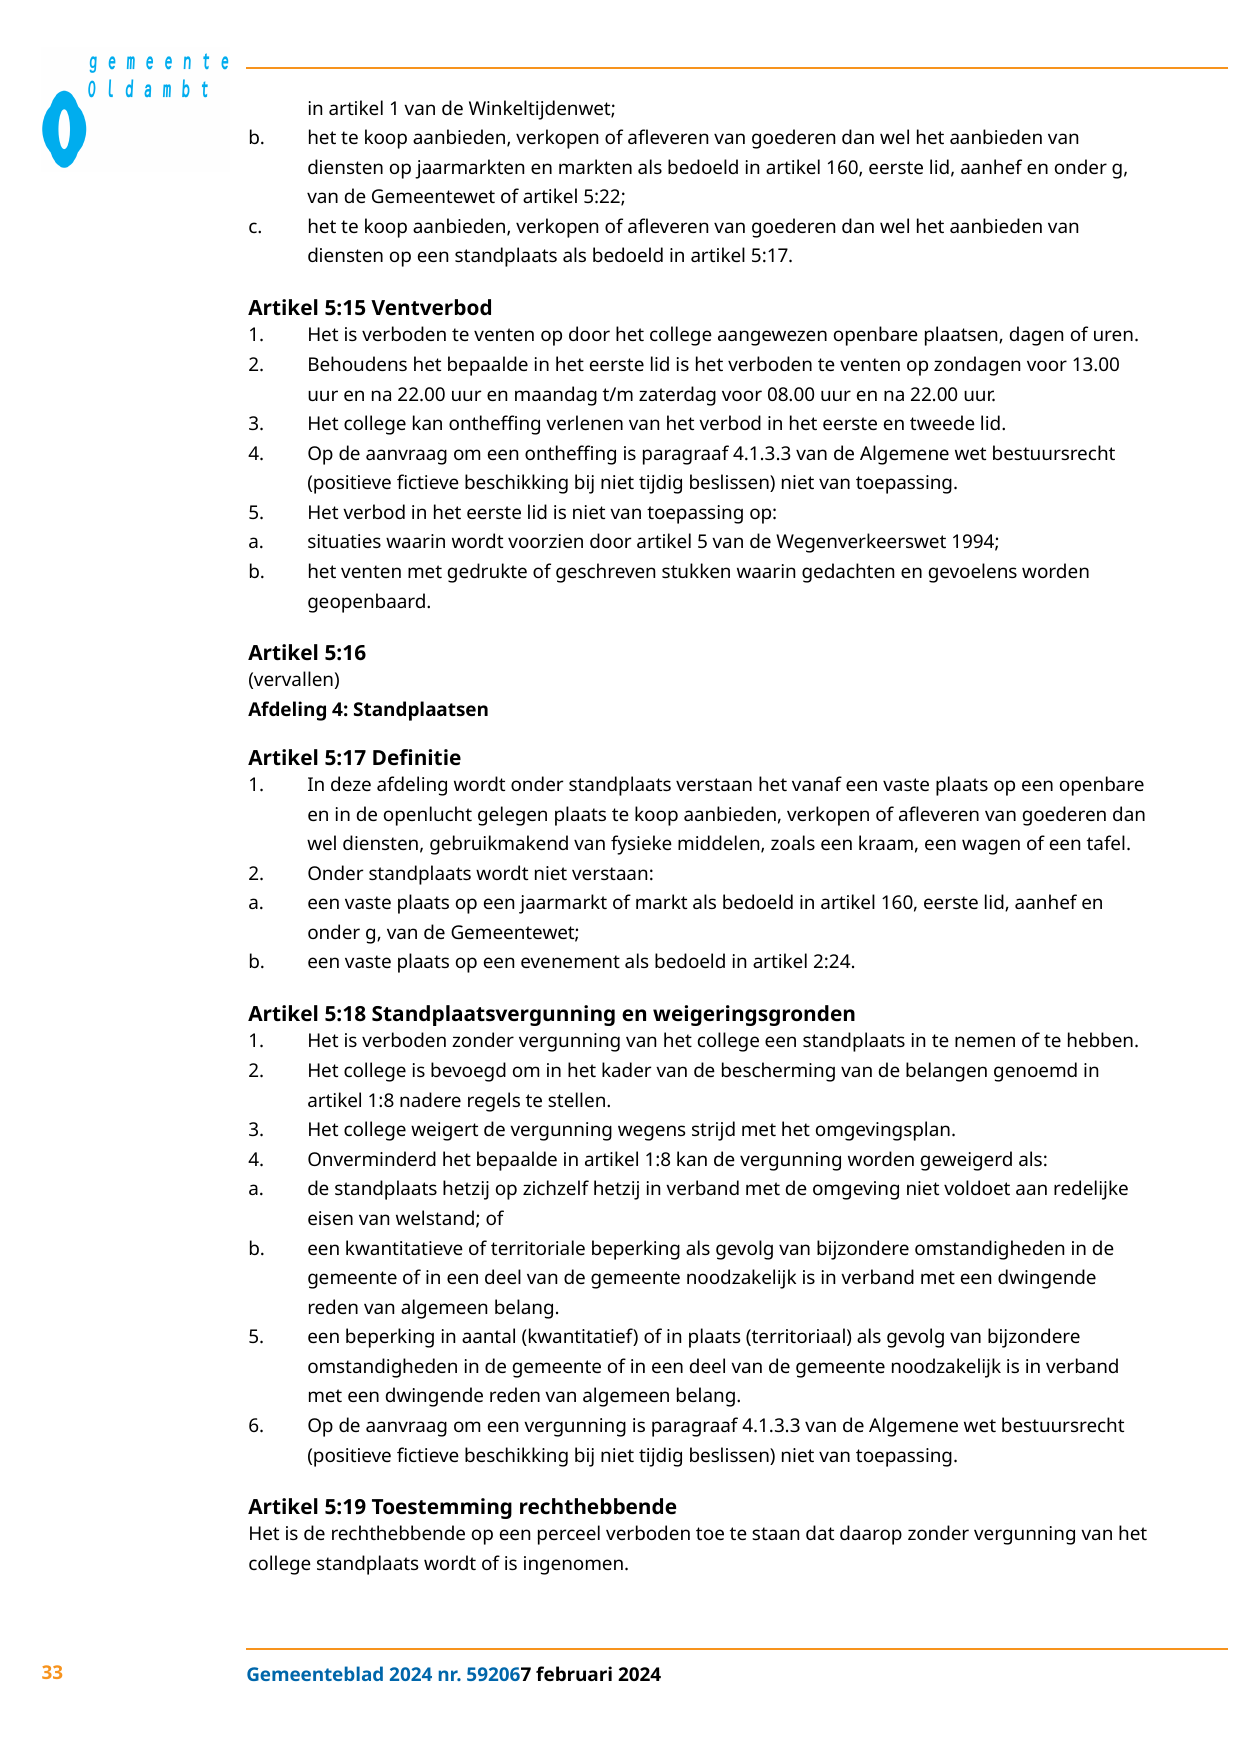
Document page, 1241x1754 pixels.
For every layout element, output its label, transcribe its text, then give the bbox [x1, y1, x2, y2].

list Het verbod in het eerste lid is niet van toepassing op: [248, 499, 1152, 525]
text (vervallen) [248, 667, 1152, 692]
list Het college is bevoegd om in het kader van de bescherming van de belangen genoemd in artikel 1:8 nadere regels te stellen. [248, 1057, 1152, 1112]
list het venten met gedrukte of geschreven stukken waarin gedachten en gevoelens worden geopenbaard. [248, 558, 1152, 613]
text Artikel 5:19 Toestemming rechthebbende [248, 1492, 1152, 1521]
list een kwantitatieve of territoriale beperking als gevolg van bijzondere omstandigheden in de gemeente of in een deel van de gemeente noodzakelijk is in verband met een dwingende reden van algemeen belang. [248, 1235, 1152, 1319]
list een vaste plaats op een evenement als bedoeld in artikel 2:24. [248, 949, 1152, 974]
list Behoudens het bepaalde in het eerste lid is het verboden te venten op zondagen voor 13.00 uur en na 22.00 uur en maandag t/m zaterdag voor 08.00 uur en na 22.00 uur. [248, 351, 1152, 406]
text Artikel 5:16 [248, 638, 1152, 667]
list Op de aanvraag om een vergunning is paragraaf 4.1.3.3 van de Algemene wet bestuursrecht (positieve fictieve beschikking bij niet tijdig beslissen) niet van toepassing. [248, 1412, 1152, 1467]
list Het college weigert de vergunning wegens strijd met het omgevingsplan. [248, 1116, 1152, 1142]
text Het is de rechthebbende op een perceel verboden toe te staan dat daarop zonder vergunning van het college standplaats wordt of is ingenomen. [248, 1521, 1152, 1576]
list een beperking in aantal (kwantitatief) of in plaats (territoriaal) als gevolg van bijzondere omstandigheden in de gemeente of in een deel van de gemeente noodzakelijk is in verband met een dwingende reden van algemeen belang. [248, 1323, 1152, 1408]
text Afdeling 4: Standplaatsen [248, 696, 1152, 722]
list Het is verboden zonder vergunning van het college een standplaats in te nemen of te hebben. [248, 1028, 1152, 1053]
text Artikel 5:18 Standplaatsvergunning en weigeringsgronden [248, 999, 1152, 1028]
list het te koop aanbieden, verkopen of afleveren van goederen dan wel het aanbieden van diensten op jaarmarkten en markten als bedoeld in artikel 160, eerste lid, aanhef en onder g, van de Gemeentewet of artikel 5:22; [248, 124, 1152, 209]
text Artikel 5:17 Definitie [248, 743, 1152, 771]
list situaties waarin wordt voorzien door artikel 5 van de Wegenverkeerswet 1994; [248, 529, 1152, 554]
text Artikel 5:15 Ventverbod [248, 293, 1152, 322]
list Onder standplaats wordt niet verstaan: [248, 860, 1152, 886]
list In deze afdeling wordt onder standplaats verstaan het vanaf een vaste plaats op een openbare en in de openlucht gelegen plaats te koop aanbieden, verkopen of afleveren van goederen dan wel diensten, gebruikmakend van fysieke middelen, zoals een kraam, een wagen of een tafel. [248, 771, 1152, 856]
list Het is verboden te venten op door het college aangewezen openbare plaatsen, dagen of uren. [248, 322, 1152, 347]
list Het college kan ontheffing verlenen van het verbod in het eerste en tweede lid. [248, 410, 1152, 436]
list de standplaats hetzij op zichzelf hetzij in verband met de omgeving niet voldoet aan redelijke eisen van welstand; of [248, 1176, 1152, 1231]
list in artikel 1 van de Winkeltijdenwet; [248, 95, 1152, 121]
picture [41, 47, 231, 172]
list het te koop aanbieden, verkopen of afleveren van goederen dan wel het aanbieden van diensten op een standplaats als bedoeld in artikel 5:17. [248, 213, 1152, 268]
list een vaste plaats op een jaarmarkt of markt als bedoeld in artikel 160, eerste lid, aanhef en onder g, van de Gemeentewet; [248, 889, 1152, 945]
list Onverminderd het bepaalde in artikel 1:8 kan de vergunning worden geweigerd als: [248, 1146, 1152, 1172]
list Op de aanvraag om een ontheffing is paragraaf 4.1.3.3 van de Algemene wet bestuursrecht (positieve fictieve beschikking bij niet tijdig beslissen) niet van toepassing. [248, 440, 1152, 495]
